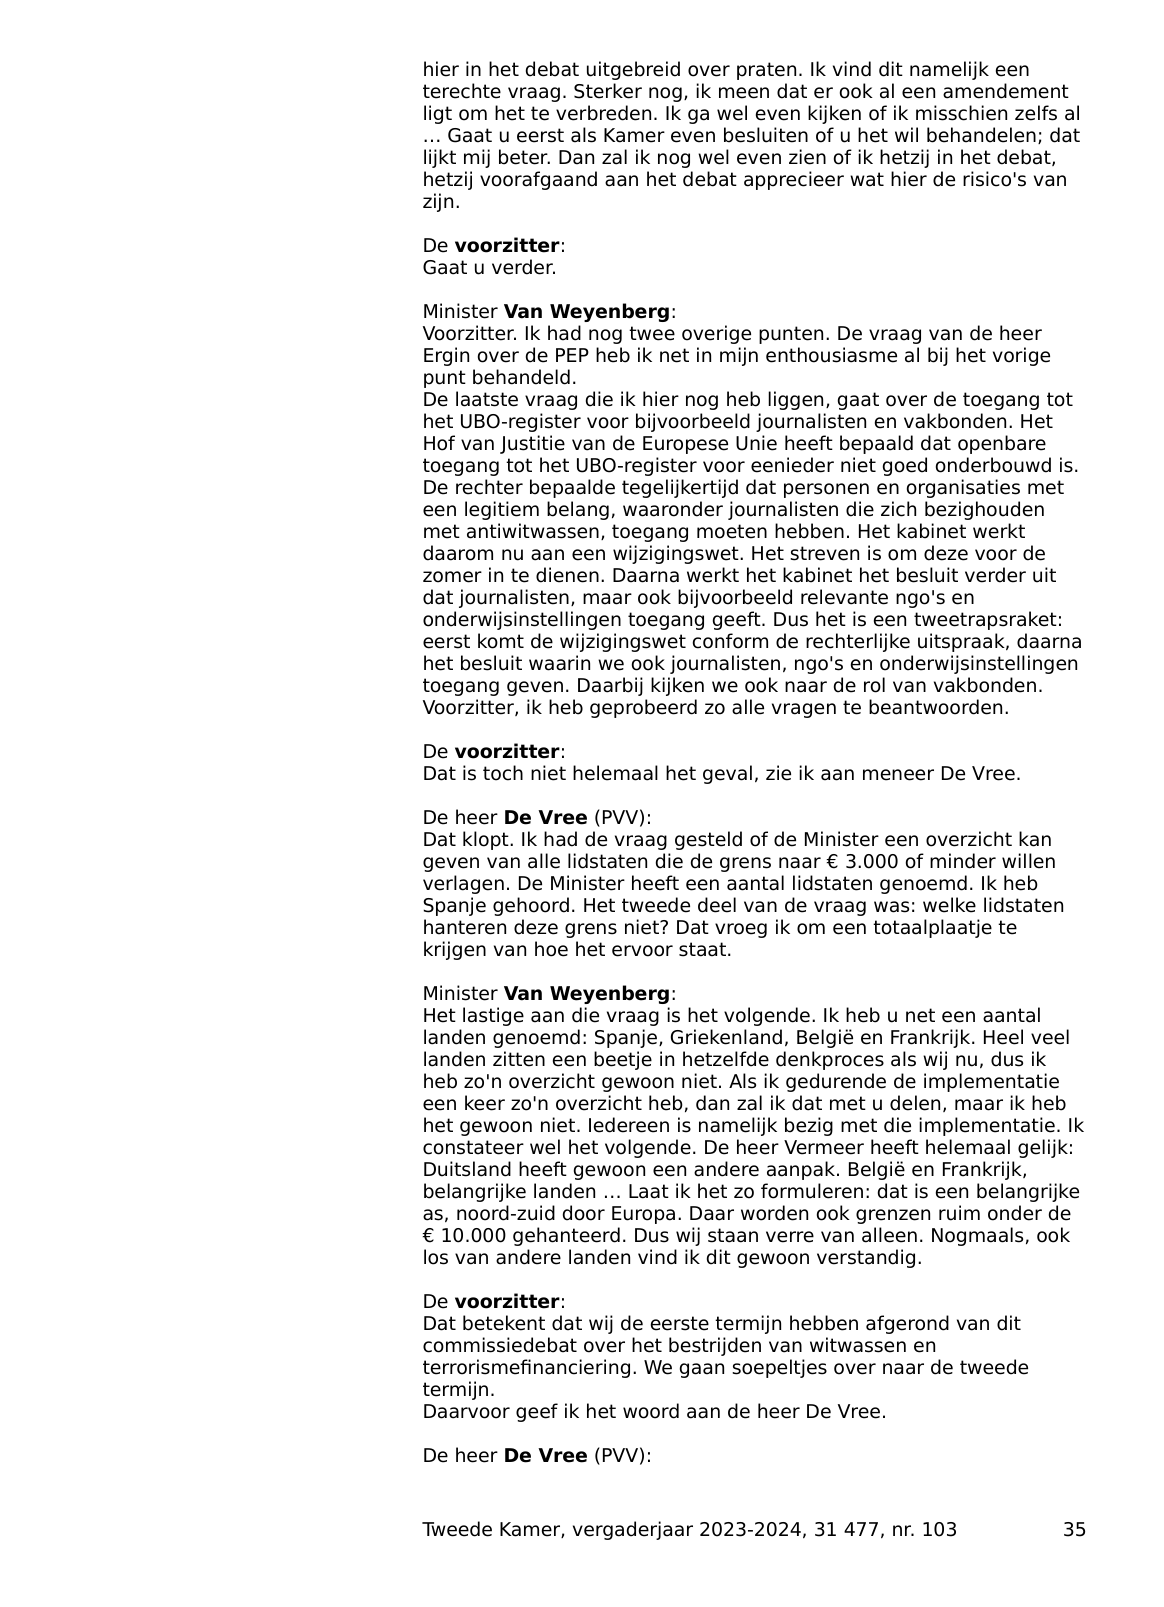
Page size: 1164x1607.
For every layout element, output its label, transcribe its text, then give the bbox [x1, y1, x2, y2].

text Dat klopt. Ik had de vraag gesteld of de Minister een overzicht kan geven van alle lidstaten die de grens naar € 3.000 of minder willen verlagen. De Minister heeft een aantal lidstaten genoemd. Ik heb Spanje gehoord. Het tweede deel van de vraag was: welke lidstaten hanteren deze grens niet? Dat vroeg ik om een totaalplaatje te krijgen van hoe het ervoor staat. [422, 829, 1087, 961]
text Minister Van Weyenberg: [422, 983, 1087, 1005]
text De voorzitter: [422, 1291, 1087, 1313]
text De voorzitter: [422, 741, 1087, 763]
text Daarvoor geef ik het woord aan de heer De Vree. [422, 1401, 1087, 1423]
text Gaat u verder. [422, 257, 1087, 279]
text Dat is toch niet helemaal het geval, zie ik aan meneer De Vree. [422, 763, 1087, 785]
text Dat betekent dat wij de eerste termijn hebben afgerond van dit commissiedebat over het bestrijden van witwassen en terrorismefinanciering. We gaan soepeltjes over naar de tweede termijn. [422, 1313, 1087, 1401]
text De heer De Vree (PVV): [422, 807, 1087, 829]
text De heer De Vree (PVV): [422, 1445, 1087, 1467]
text De voorzitter: [422, 235, 1087, 257]
text hier in het debat uitgebreid over praten. Ik vind dit namelijk een terechte vraag. Sterker nog, ik meen dat er ook al een amendement ligt om het te verbreden. Ik ga wel even kijken of ik misschien zelfs al … Gaat u eerst als Kamer even besluiten of u het wil behandelen; dat lijkt mij beter. Dan zal ik nog wel even zien of ik hetzij in het debat, hetzij voorafgaand aan het debat apprecieer wat hier de risico's van zijn. [422, 59, 1087, 213]
text Minister Van Weyenberg: [422, 301, 1087, 323]
text Voorzitter. Ik had nog twee overige punten. De vraag van de heer Ergin over de PEP heb ik net in mijn enthousiasme al bij het vorige punt behandeld. [422, 323, 1087, 389]
text Het lastige aan die vraag is het volgende. Ik heb u net een aantal landen genoemd: Spanje, Griekenland, België en Frankrijk. Heel veel landen zitten een beetje in hetzelfde denkproces als wij nu, dus ik heb zo'n overzicht gewoon niet. Als ik gedurende de implementatie een keer zo'n overzicht heb, dan zal ik dat met u delen, maar ik heb het gewoon niet. Iedereen is namelijk bezig met die implementatie. Ik constateer wel het volgende. De heer Vermeer heeft helemaal gelijk: Duitsland heeft gewoon een andere aanpak. België en Frankrijk, belangrijke landen … Laat ik het zo formuleren: dat is een belangrijke as, noord-zuid door Europa. Daar worden ook grenzen ruim onder de € 10.000 gehanteerd. Dus wij staan verre van alleen. Nogmaals, ook los van andere landen vind ik dit gewoon verstandig. [422, 1005, 1087, 1269]
text De laatste vraag die ik hier nog heb liggen, gaat over de toegang tot het UBO-register voor bijvoorbeeld journalisten en vakbonden. Het Hof van Justitie van de Europese Unie heeft bepaald dat openbare toegang tot het UBO-register voor eenieder niet goed onderbouwd is. De rechter bepaalde tegelijkertijd dat personen en organisaties met een legitiem belang, waaronder journalisten die zich bezighouden met antiwitwassen, toegang moeten hebben. Het kabinet werkt daarom nu aan een wijzigingswet. Het streven is om deze voor de zomer in te dienen. Daarna werkt het kabinet het besluit verder uit dat journalisten, maar ook bijvoorbeeld relevante ngo's en onderwijsinstellingen toegang geeft. Dus het is een tweetrapsraket: eerst komt de wijzigingswet conform de rechterlijke uitspraak, daarna het besluit waarin we ook journalisten, ngo's en onderwijsinstellingen toegang geven. Daarbij kijken we ook naar de rol van vakbonden. [422, 389, 1087, 697]
text Voorzitter, ik heb geprobeerd zo alle vragen te beantwoorden. [422, 697, 1087, 719]
